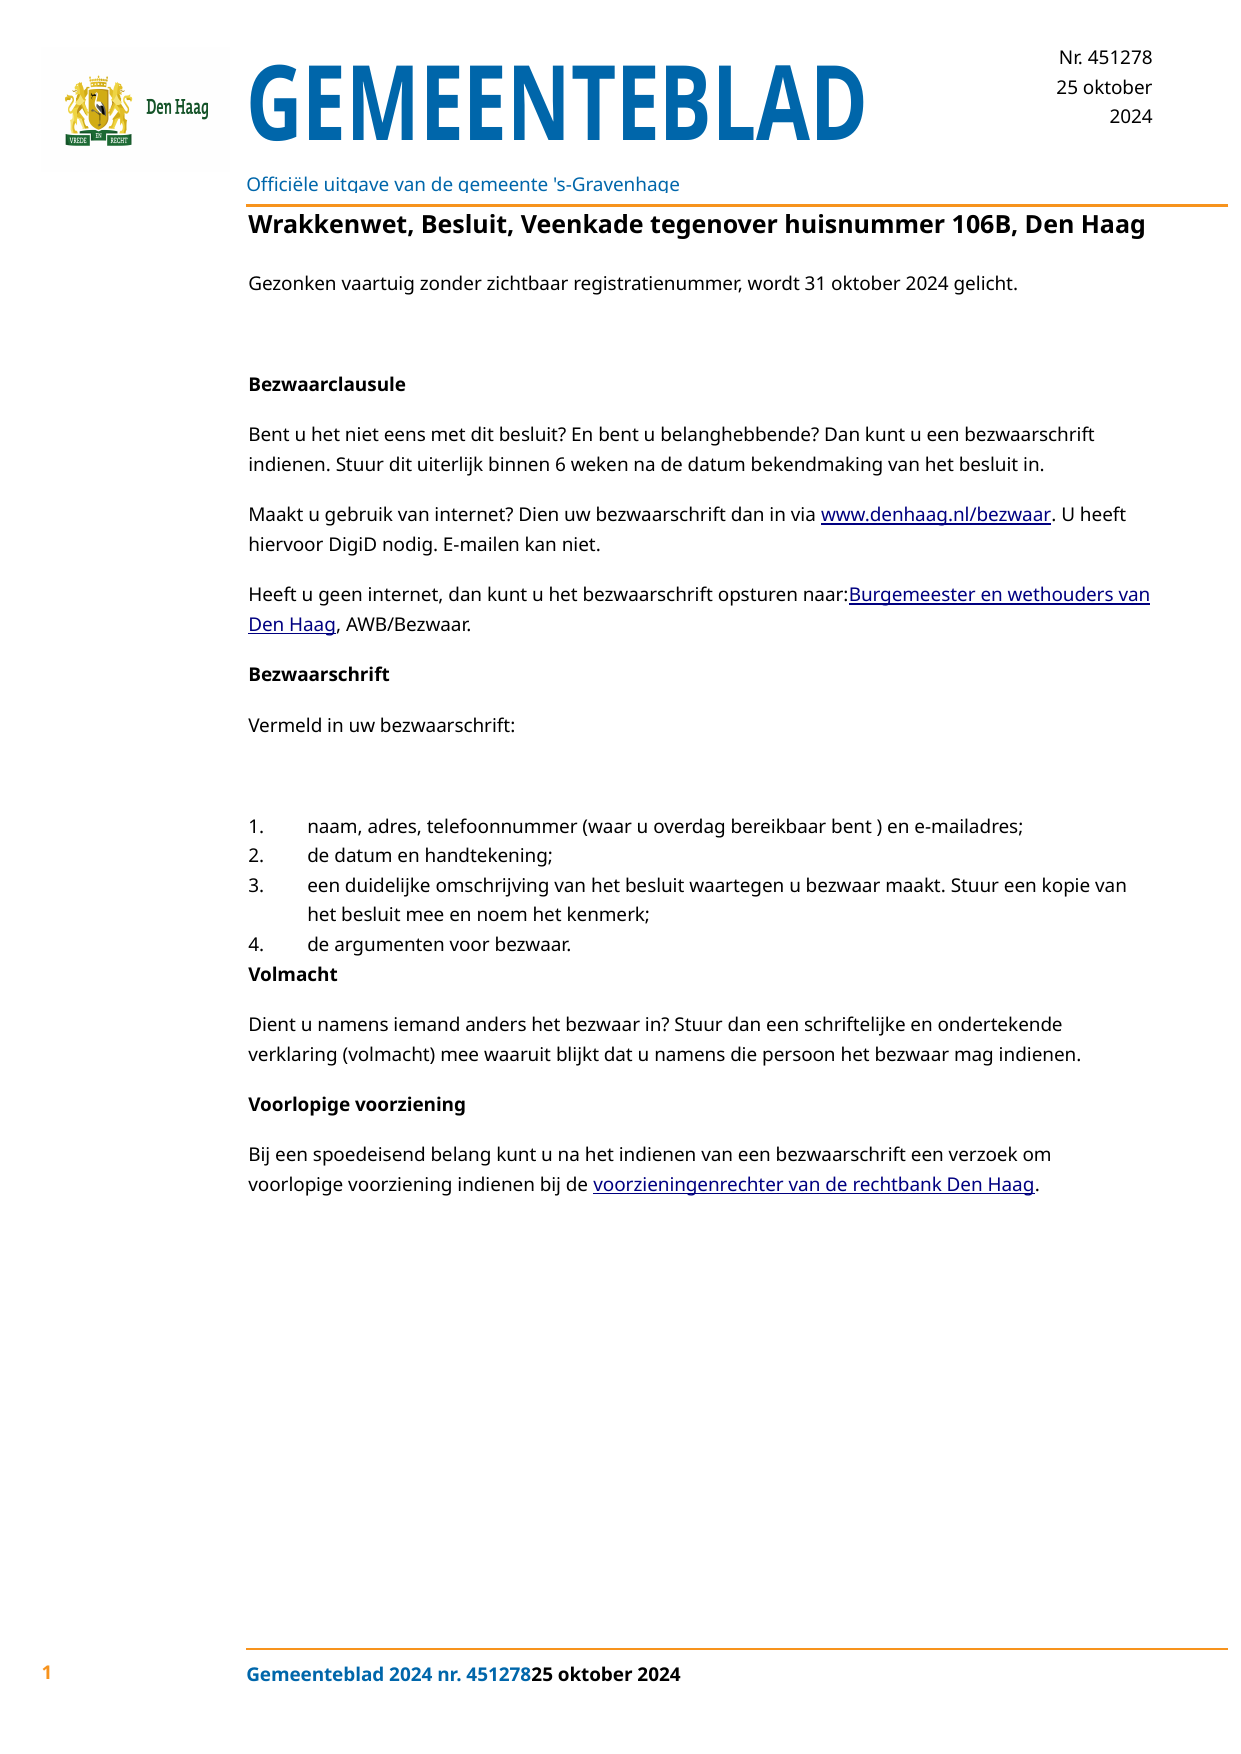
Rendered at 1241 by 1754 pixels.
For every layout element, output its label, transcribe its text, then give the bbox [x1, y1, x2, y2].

text Wrakkenwet, Besluit, Veenkade tegenover huisnummer 106B, Den Haag [248, 207, 1152, 241]
text Voorlopige voorziening [248, 1091, 1152, 1117]
text Dient u namens iemand anders het bezwaar in? Stuur dan een schriftelijke en ondertekende verklaring (volmacht) mee waaruit blijkt dat u namens die persoon het bezwaar mag indienen. [248, 1011, 1152, 1066]
text Vermeld in uw bezwaarschrift: [248, 712, 1152, 738]
list naam, adres, telefoonnummer (waar u overdag bereikbaar bent ) en e-mailadres; [248, 813, 1152, 838]
text Bezwaarschrift [248, 662, 1152, 687]
list de argumenten voor bezwaar. [248, 931, 1152, 957]
picture [41, 47, 231, 172]
text Bij een spoedeisend belang kunt u na het indienen van een bezwaarschrift een verzoek om voorlopige voorziening indienen bij de voorzieningenrechter van de rechtbank Den Haag. [248, 1142, 1152, 1197]
text Gezonken vaartuig zonder zichtbaar registratienummer, wordt 31 oktober 2024 gelicht. [248, 270, 1152, 296]
text Bent u het niet eens met dit besluit? En bent u belanghebbende? Dan kunt u een bezwaarschrift indienen. Stuur dit uiterlijk binnen 6 weken na de datum bekendmaking van het besluit in. [248, 422, 1152, 477]
list een duidelijke omschrijving van het besluit waartegen u bezwaar maakt. Stuur een kopie van het besluit mee en noem het kenmerk; [248, 872, 1152, 927]
text Bezwaarclausule [248, 371, 1152, 397]
text Heeft u geen internet, dan kunt u het bezwaarschrift opsturen naar:Burgemeester en wethouders van Den Haag, AWB/Bezwaar. [248, 582, 1152, 637]
list de datum en handtekening; [248, 842, 1152, 868]
text Maakt u gebruik van internet? Dien uw bezwaarschrift dan in via www.denhaag.nl/bezwaar. U heeft hiervoor DigiD nodig. E-mailen kan niet. [248, 502, 1152, 557]
text Volmacht [248, 961, 1152, 986]
